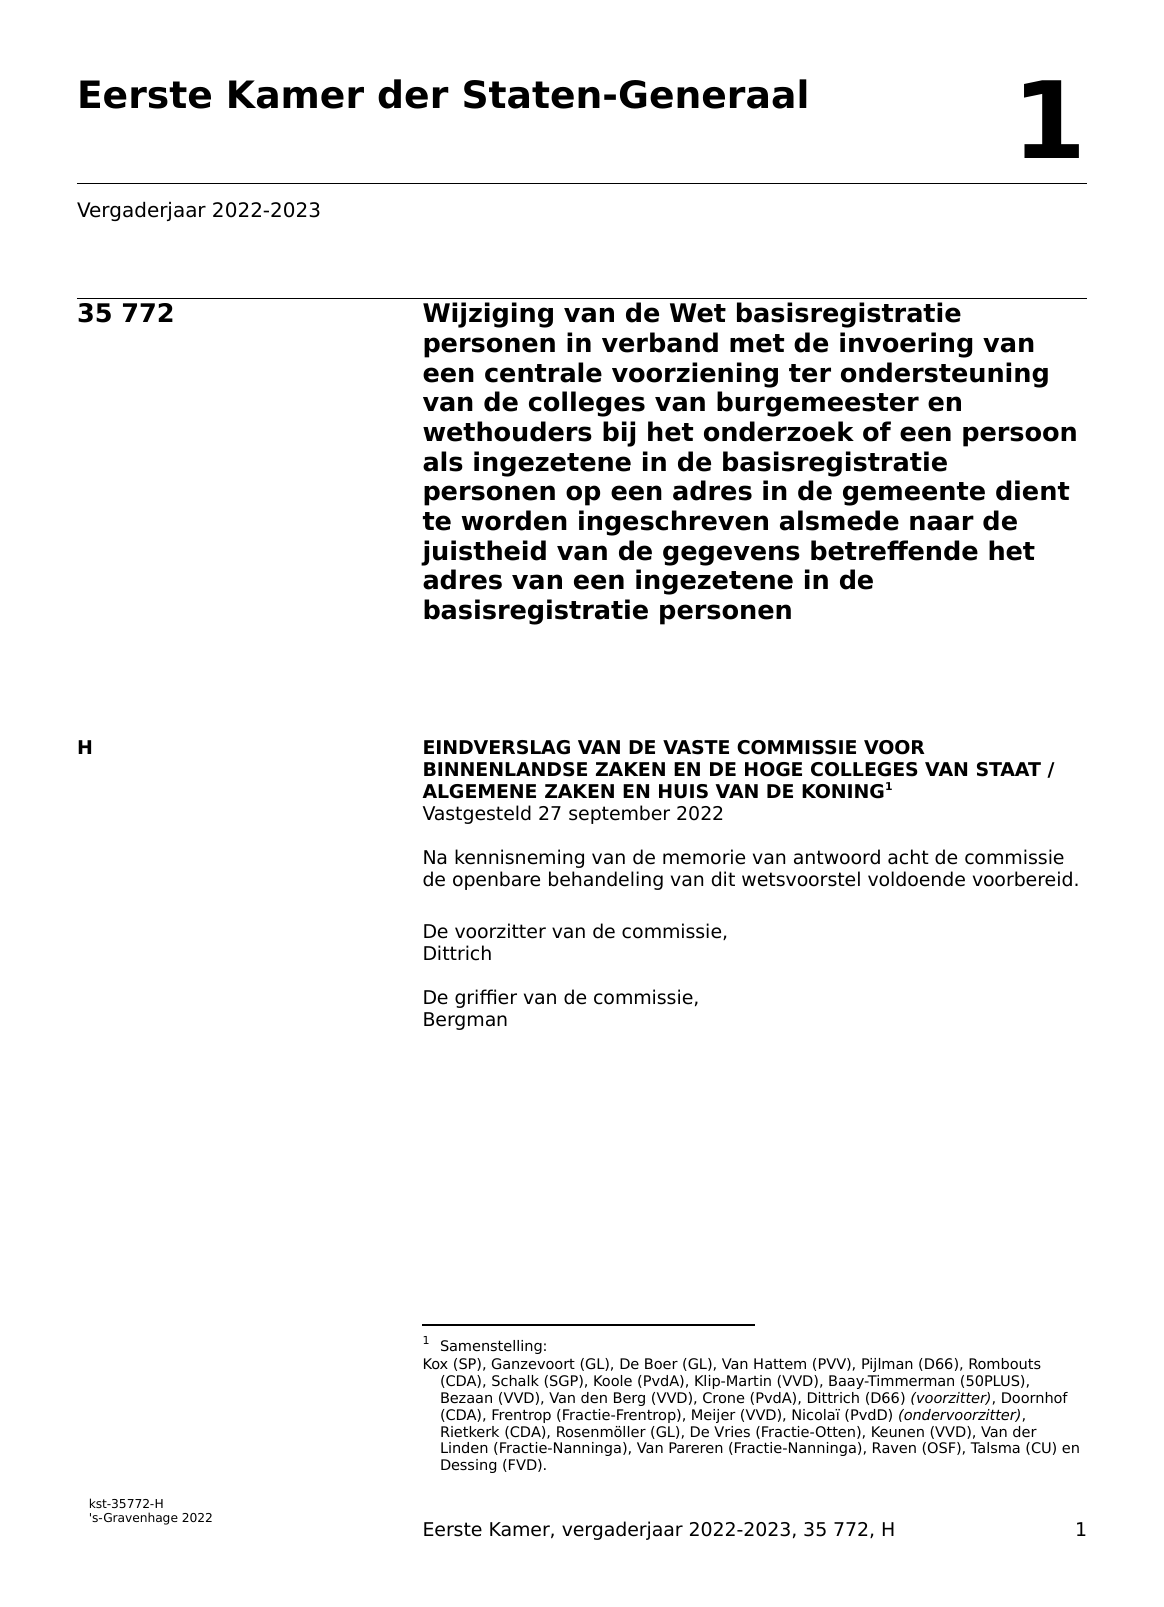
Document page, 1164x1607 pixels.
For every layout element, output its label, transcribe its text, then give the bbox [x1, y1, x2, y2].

text Vastgesteld 27 september 2022 [422, 802, 1087, 824]
text De voorzitter van de commissie, Dittrich [422, 921, 1087, 964]
text Samenstelling: [422, 1334, 1087, 1356]
table_header 1 [886, 59, 1087, 183]
text Na kennisneming van de memorie van antwoord acht de commissie de openbare behandeling van dit wetsvoorstel voldoende voorbereid. [422, 847, 1087, 891]
text kst-35772-H [88, 1497, 323, 1511]
subtitle 35 772 Wijziging van de Wet basisregistratie personen in verband met de invoering van een centrale voorziening ter ondersteuning van de colleges van burgemeester en wethouders bij het onderzoek of een persoon als ingezetene in de basisregistratie personen op een adres in de gemeente dient te worden ingeschreven alsmede naar de juistheid van de gegevens betreffende het adres van een ingezetene in de basisregistratie personen [77, 299, 1087, 626]
subtitle H EINDVERSLAG VAN DE VASTE COMMISSIE VOOR BINNENLANDSE ZAKEN EN DE HOGE COLLEGES VAN STAAT / ALGEMENE ZAKEN EN HUIS VAN DE KONING [77, 737, 1087, 802]
table_header Eerste Kamer der Staten-Generaal [77, 59, 886, 183]
text De griffier van de commissie, Bergman [422, 987, 1087, 1031]
text 's-Gravenhage 2022 [88, 1511, 323, 1525]
table_cell Vergaderjaar 2022-2023 [77, 184, 1087, 298]
text Kox (SP), Ganzevoort (GL), De Boer (GL), Van Hattem (PVV), Pijlman (D66), Rombouts (CDA), Schalk (SGP), Koole (PvdA), Klip-Martin (VVD), Baay-Timmerman (50PLUS), Bezaan (VVD), Van den Berg (VVD), Crone (PvdA), Dittrich (D66) (voorzitter), Doornhof (CDA), Frentrop (Fractie-Frentrop), Meijer (VVD), Nicolaï (PvdD) (ondervoorzitter), Rietkerk (CDA), Rosenmöller (GL), De Vries (Fractie-Otten), Keunen (VVD), Van der Linden (Fractie-Nanninga), Van Pareren (Fractie-Nanninga), Raven (OSF), Talsma (CU) en Dessing (FVD). [422, 1356, 1087, 1474]
